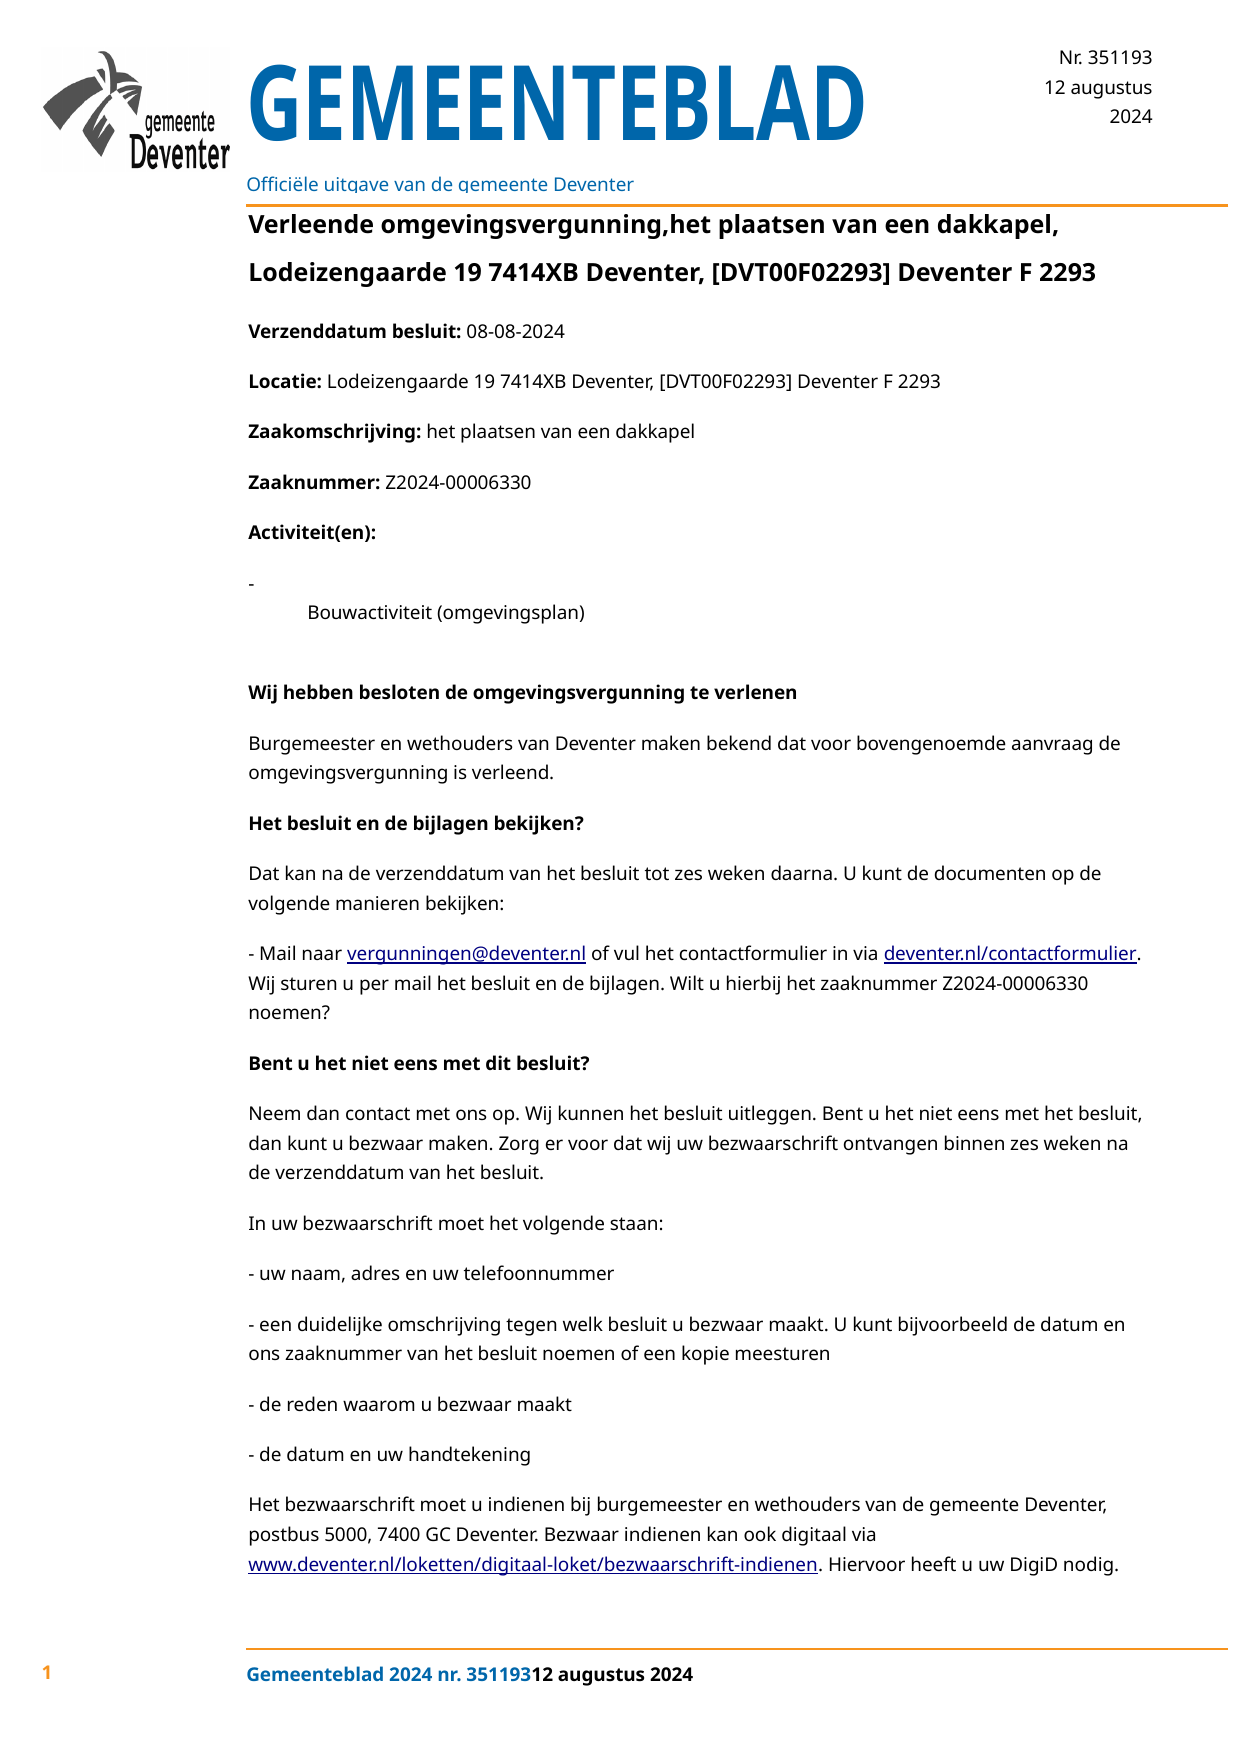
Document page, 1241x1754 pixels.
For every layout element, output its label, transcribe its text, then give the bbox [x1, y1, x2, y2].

text Zaakomschrijving: het plaatsen van een dakkapel [248, 419, 1152, 444]
picture [41, 47, 231, 172]
text In uw bezwaarschrift moet het volgende staan: [248, 1210, 1152, 1236]
text Activiteit(en): [248, 519, 1152, 545]
text - uw naam, adres en uw telefoonnummer [248, 1260, 1152, 1286]
text Bent u het niet eens met dit besluit? [248, 1050, 1152, 1076]
text - de datum en uw handtekening [248, 1441, 1152, 1467]
text - Mail naar vergunningen@deventer.nl of vul het contactformulier in via deventer.nl/contactformulier. Wij sturen u per mail het besluit en de bijlagen. Wilt u hierbij het zaaknummer Z2024-00006330 noemen? [248, 940, 1152, 1025]
text Locatie: Lodeizengaarde 19 7414XB Deventer, [DVT00F02293] Deventer F 2293 [248, 368, 1152, 394]
text Het bezwaarschrift moet u indienen bij burgemeester en wethouders van de gemeente Deventer, postbus 5000, 7400 GC Deventer. Bezwaar indienen kan ook digitaal via www.deventer.nl/loketten/digitaal-loket/bezwaarschrift-indienen. Hiervoor heeft u uw DigiD nodig. [248, 1492, 1152, 1577]
text Dat kan na de verzenddatum van het besluit tot zes weken daarna. U kunt de documenten op de volgende manieren bekijken: [248, 860, 1152, 916]
text Burgemeester en wethouders van Deventer maken bekend dat voor bovengenoemde aanvraag de omgevingsvergunning is verleend. [248, 730, 1152, 785]
list Bouwactiviteit (omgevingsplan) [248, 599, 1152, 625]
text Verleende omgevingsvergunning,het plaatsen van een dakkapel, Lodeizengaarde 19 7414XB Deventer, [DVT00F02293] Deventer F 2293 [248, 207, 1152, 288]
text Neem dan contact met ons op. Wij kunnen het besluit uitleggen. Bent u het niet eens met het besluit, dan kunt u bezwaar maken. Zorg er voor dat wij uw bezwaarschrift ontvangen binnen zes weken na de verzenddatum van het besluit. [248, 1100, 1152, 1185]
text - een duidelijke omschrijving tegen welk besluit u bezwaar maakt. U kunt bijvoorbeeld de datum en ons zaaknummer van het besluit noemen of een kopie meesturen [248, 1311, 1152, 1366]
text Wij hebben besloten de omgevingsvergunning te verlenen [248, 679, 1152, 705]
text Het besluit en de bijlagen bekijken? [248, 810, 1152, 836]
text - de reden waarom u bezwaar maakt [248, 1391, 1152, 1417]
text Zaaknummer: Z2024-00006330 [248, 469, 1152, 495]
text Verzenddatum besluit: 08-08-2024 [248, 318, 1152, 344]
